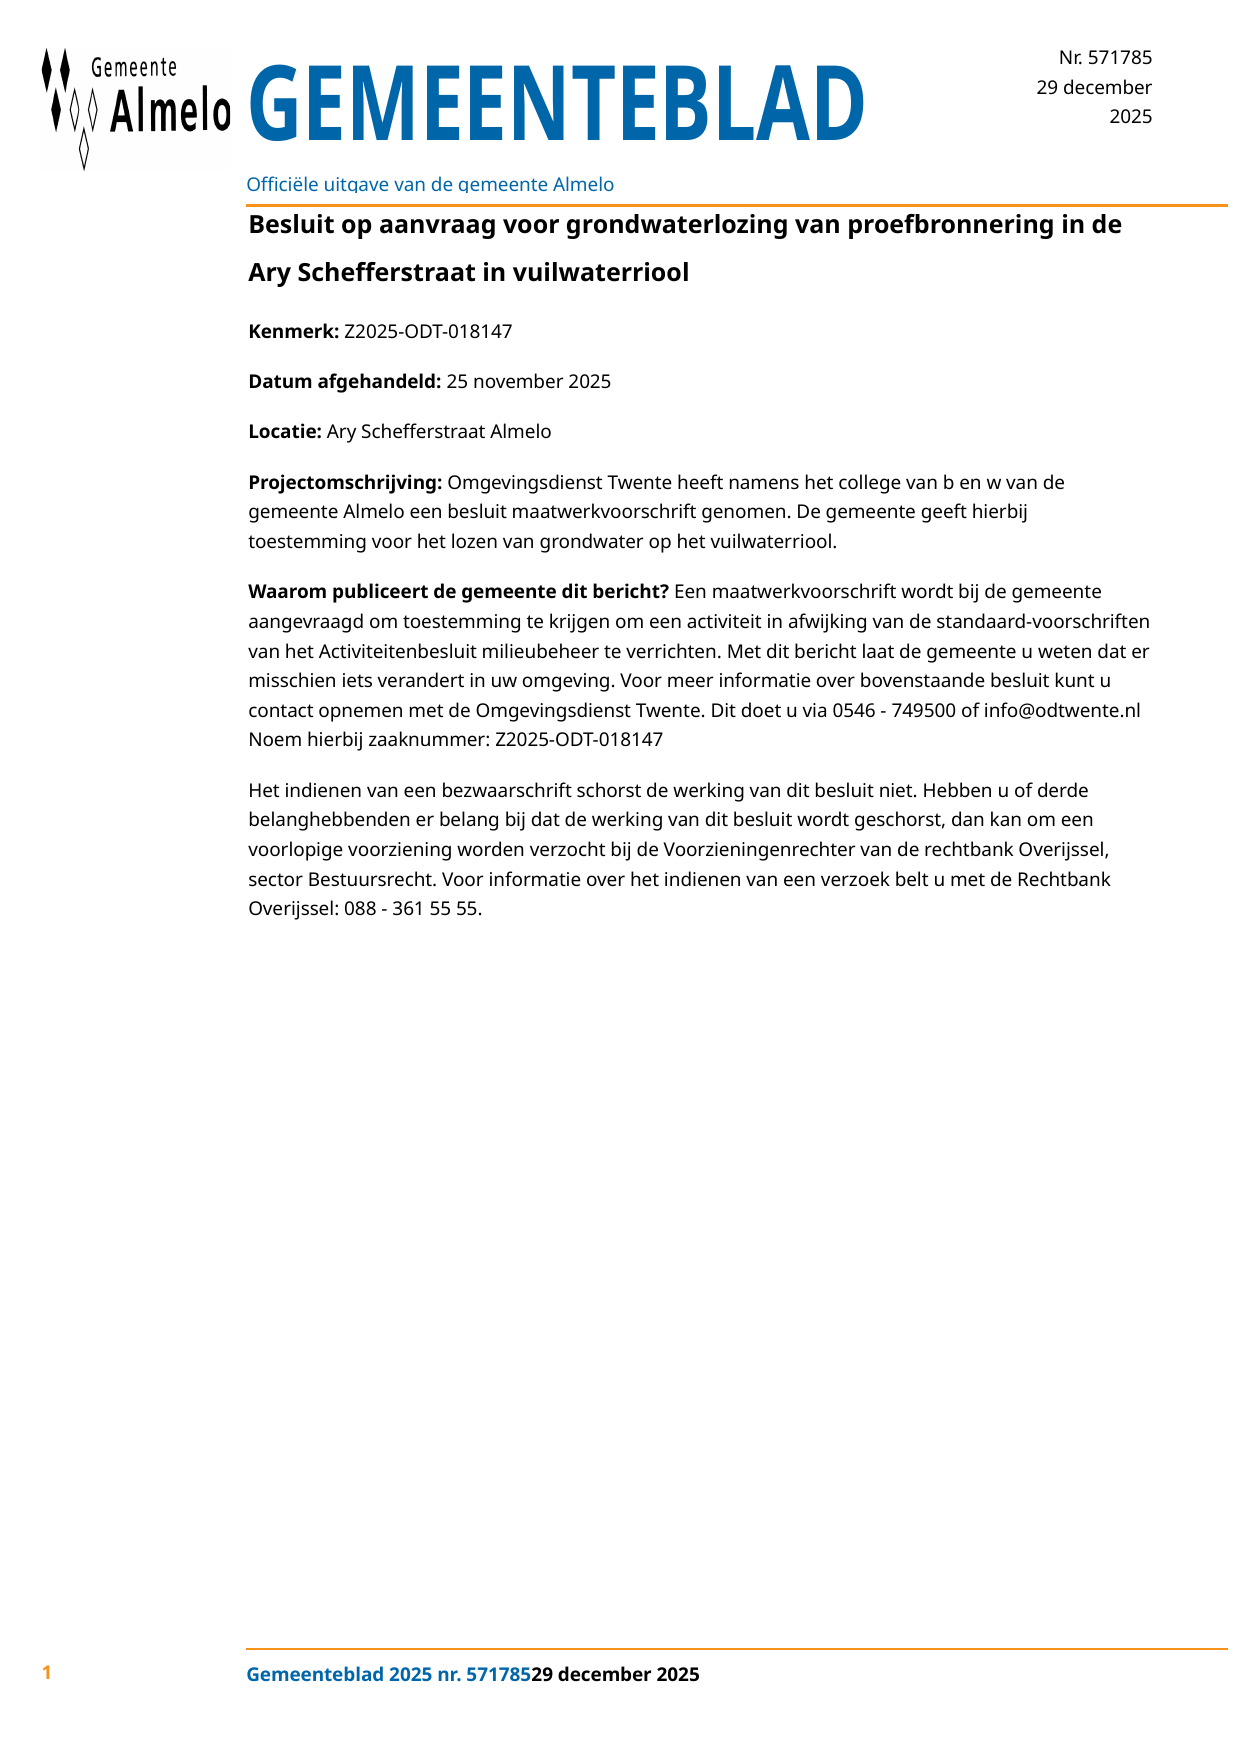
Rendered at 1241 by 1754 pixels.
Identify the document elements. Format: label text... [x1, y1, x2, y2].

text Projectomschrijving: Omgevingsdienst Twente heeft namens het college van b en w van de gemeente Almelo een besluit maatwerkvoorschrift genomen. De gemeente geeft hierbij toestemming voor het lozen van grondwater op het vuilwaterriool. [248, 469, 1152, 554]
text Het indienen van een bezwaarschrift schorst de werking van dit besluit niet. Hebben u of derde belanghebbenden er belang bij dat de werking van dit besluit wordt geschorst, dan kan om een voorlopige voorziening worden verzocht bij de Voorzieningenrechter van de rechtbank Overijssel, sector Bestuursrecht. Voor informatie over het indienen van een verzoek belt u met de Rechtbank Overijssel: 088 - 361 55 55. [248, 777, 1152, 921]
text Waarom publiceert de gemeente dit bericht? Een maatwerkvoorschrift wordt bij de gemeente aangevraagd om toestemming te krijgen om een activiteit in afwijking van de standaard-voorschriften van het Activiteitenbesluit milieubeheer te verrichten. Met dit bericht laat de gemeente u weten dat er misschien iets verandert in uw omgeving. Voor meer informatie over bovenstaande besluit kunt u contact opnemen met de Omgevingsdienst Twente. Dit doet u via 0546 - 749500 of info@odtwente.nl Noem hierbij zaaknummer: Z2025-ODT-018147 [248, 579, 1152, 752]
picture [41, 47, 231, 172]
text Datum afgehandeld: 25 november 2025 [248, 368, 1152, 394]
text Besluit op aanvraag voor grondwaterlozing van proefbronnering in de Ary Schefferstraat in vuilwaterriool [248, 207, 1152, 288]
text Kenmerk: Z2025-ODT-018147 [248, 318, 1152, 344]
text Locatie: Ary Schefferstraat Almelo [248, 419, 1152, 444]
